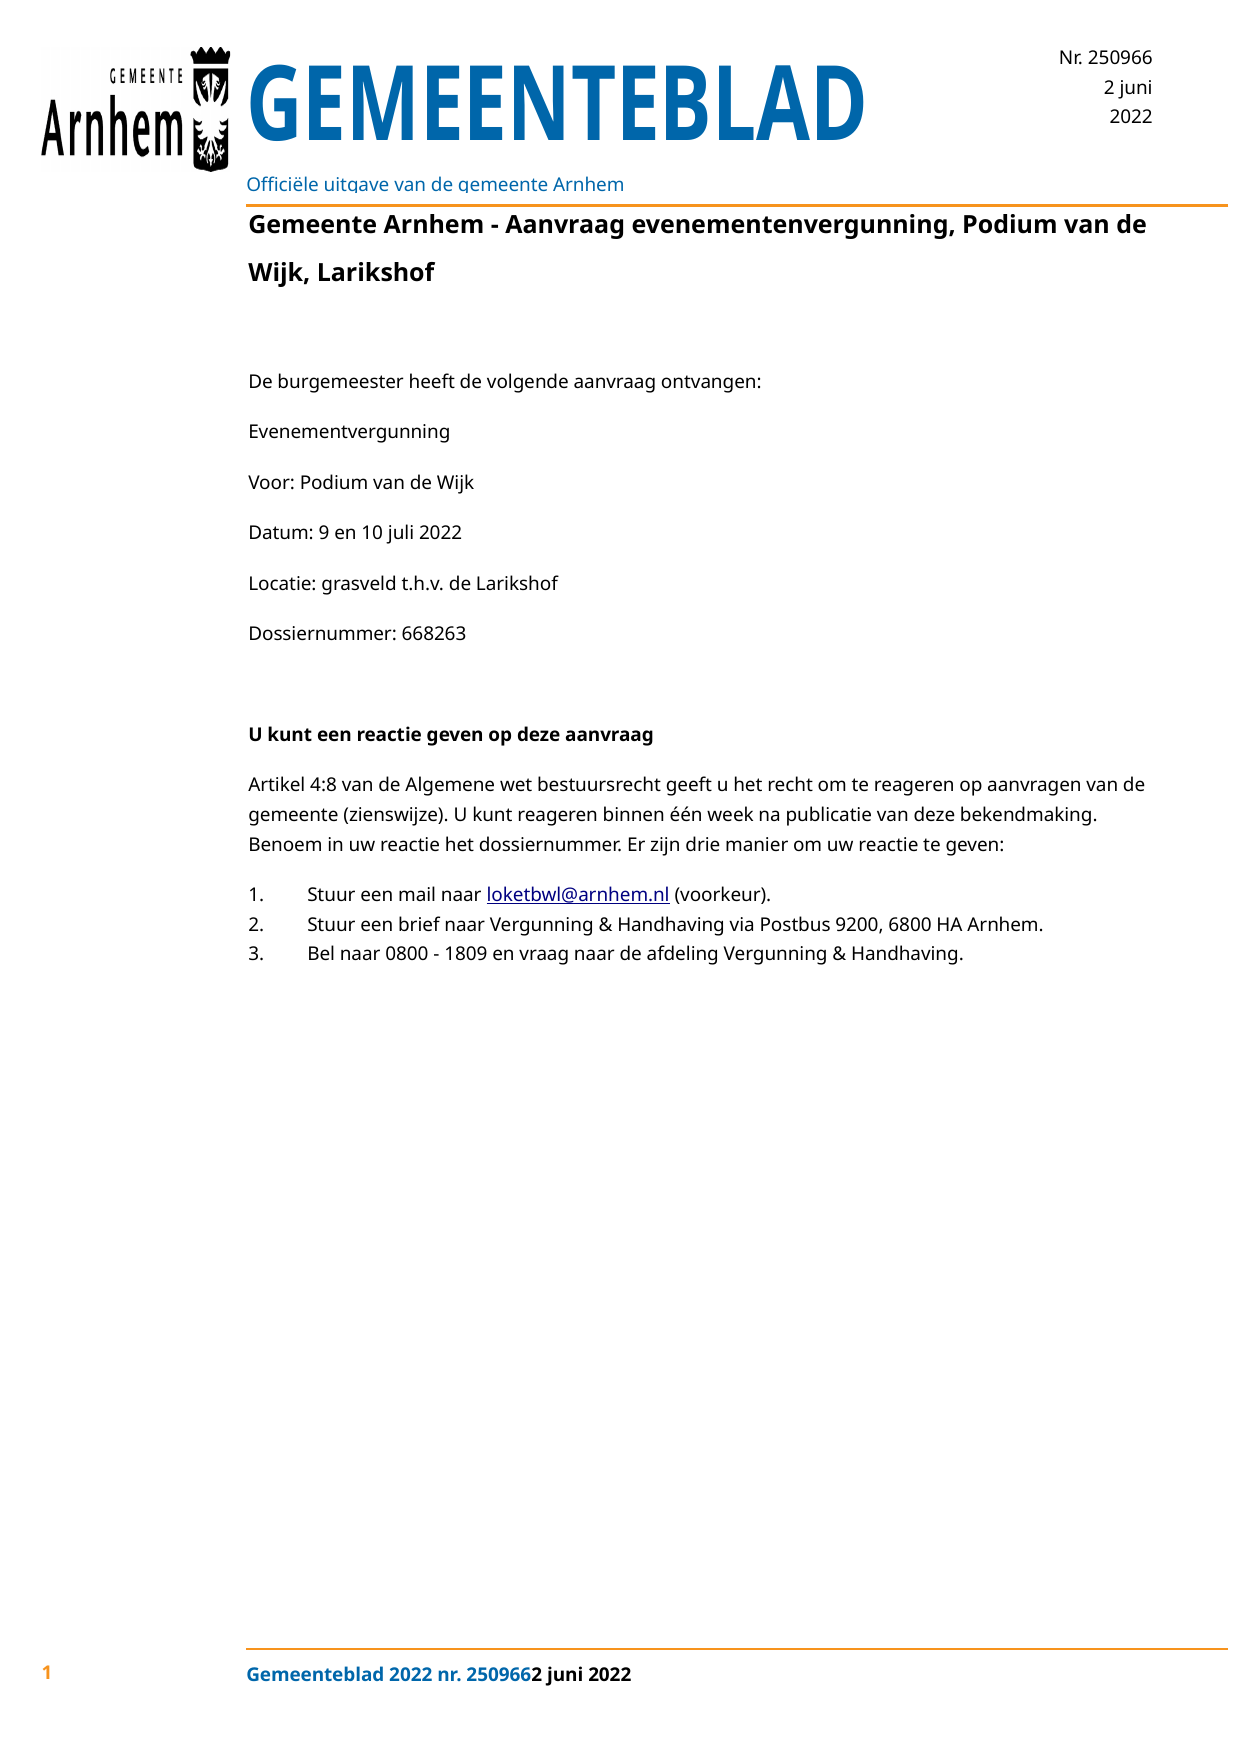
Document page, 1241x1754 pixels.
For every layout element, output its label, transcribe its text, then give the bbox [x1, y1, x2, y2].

list Bel naar 0800 - 1809 en vraag naar de afdeling Vergunning & Handhaving. [248, 940, 1152, 966]
list Stuur een brief naar Vergunning & Handhaving via Postbus 9200, 6800 HA Arnhem. [248, 911, 1152, 937]
text Datum: 9 en 10 juli 2022 [248, 519, 1152, 545]
text Locatie: grasveld t.h.v. de Larikshof [248, 570, 1152, 596]
text Artikel 4:8 van de Algemene wet bestuursrecht geeft u het recht om te reageren op aanvragen van de gemeente (zienswijze). U kunt reageren binnen één week na publicatie van deze bekendmaking. Benoem in uw reactie het dossiernummer. Er zijn drie manier om uw reactie te geven: [248, 772, 1152, 857]
picture [41, 47, 231, 172]
text Voor: Podium van de Wijk [248, 469, 1152, 495]
text U kunt een reactie geven op deze aanvraag [248, 721, 1152, 747]
text Evenementvergunning [248, 419, 1152, 444]
text Dossiernummer: 668263 [248, 620, 1152, 646]
list Stuur een mail naar loketbwl@arnhem.nl (voorkeur). [248, 881, 1152, 907]
text De burgemeester heeft de volgende aanvraag ontvangen: [248, 368, 1152, 394]
text Gemeente Arnhem - Aanvraag evenementenvergunning, Podium van de Wijk, Larikshof [248, 207, 1152, 288]
